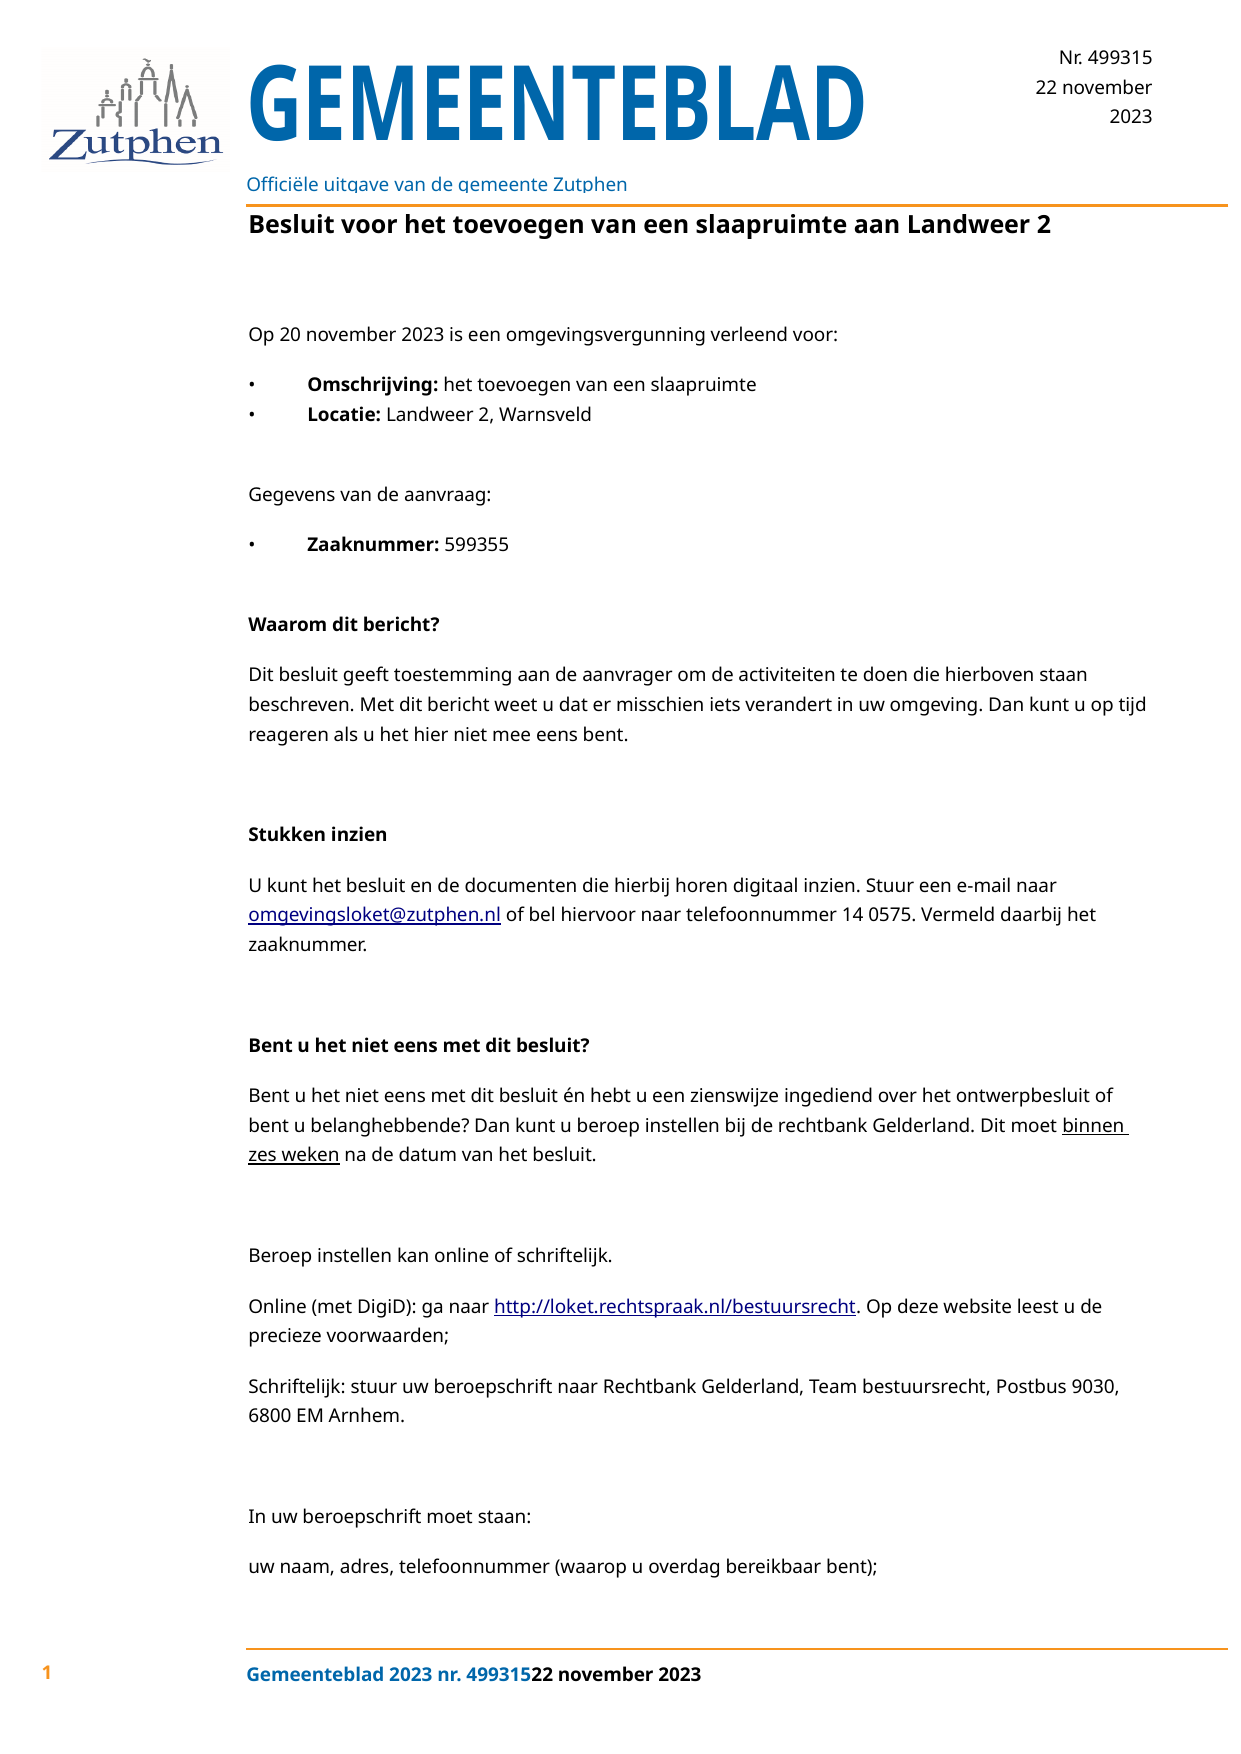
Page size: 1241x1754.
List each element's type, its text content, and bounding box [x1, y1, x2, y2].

text Dit besluit geeft toestemming aan de aanvrager om de activiteiten te doen die hierboven staan beschreven. Met dit bericht weet u dat er misschien iets verandert in uw omgeving. Dan kunt u op tijd reageren als u het hier niet mee eens bent. [248, 662, 1152, 746]
text Bent u het niet eens met dit besluit? [248, 1032, 1152, 1058]
list Zaaknummer: 599355 [248, 531, 1152, 557]
text Schriftelijk: stuur uw beroepschrift naar Rechtbank Gelderland, Team bestuursrecht, Postbus 9030, 6800 EM Arnhem. [248, 1373, 1152, 1428]
picture [41, 47, 231, 172]
text Beroep instellen kan online of schriftelijk. [248, 1242, 1152, 1268]
text In uw beroepschrift moet staan: [248, 1503, 1152, 1529]
text Besluit voor het toevoegen van een slaapruimte aan Landweer 2 [248, 207, 1152, 241]
list Locatie: Landweer 2, Warnsveld [248, 401, 1152, 426]
text Online (met DigiD): ga naar http://loket.rechtspraak.nl/bestuursrecht. Op deze website leest u de precieze voorwaarden; [248, 1293, 1152, 1348]
text U kunt het besluit en de documenten die hierbij horen digitaal inzien. Stuur een e-mail naar omgevingsloket@zutphen.nl of bel hiervoor naar telefoonnummer 14 0575. Vermeld daarbij het zaaknummer. [248, 872, 1152, 957]
list Omschrijving: het toevoegen van een slaapruimte [248, 371, 1152, 397]
text Gegevens van de aanvraag: [248, 481, 1152, 506]
text uw naam, adres, telefoonnummer (waarop u overdag bereikbaar bent); [248, 1554, 1152, 1579]
text Stukken inzien [248, 822, 1152, 847]
text Waarom dit bericht? [248, 611, 1152, 637]
text Bent u het niet eens met dit besluit én hebt u een zienswijze ingediend over het ontwerpbesluit of bent u belanghebbende? Dan kunt u beroep instellen bij de rechtbank Gelderland. Dit moet binnen zes weken na de datum van het besluit. [248, 1082, 1152, 1167]
text Op 20 november 2023 is een omgevingsvergunning verleend voor: [248, 321, 1152, 346]
